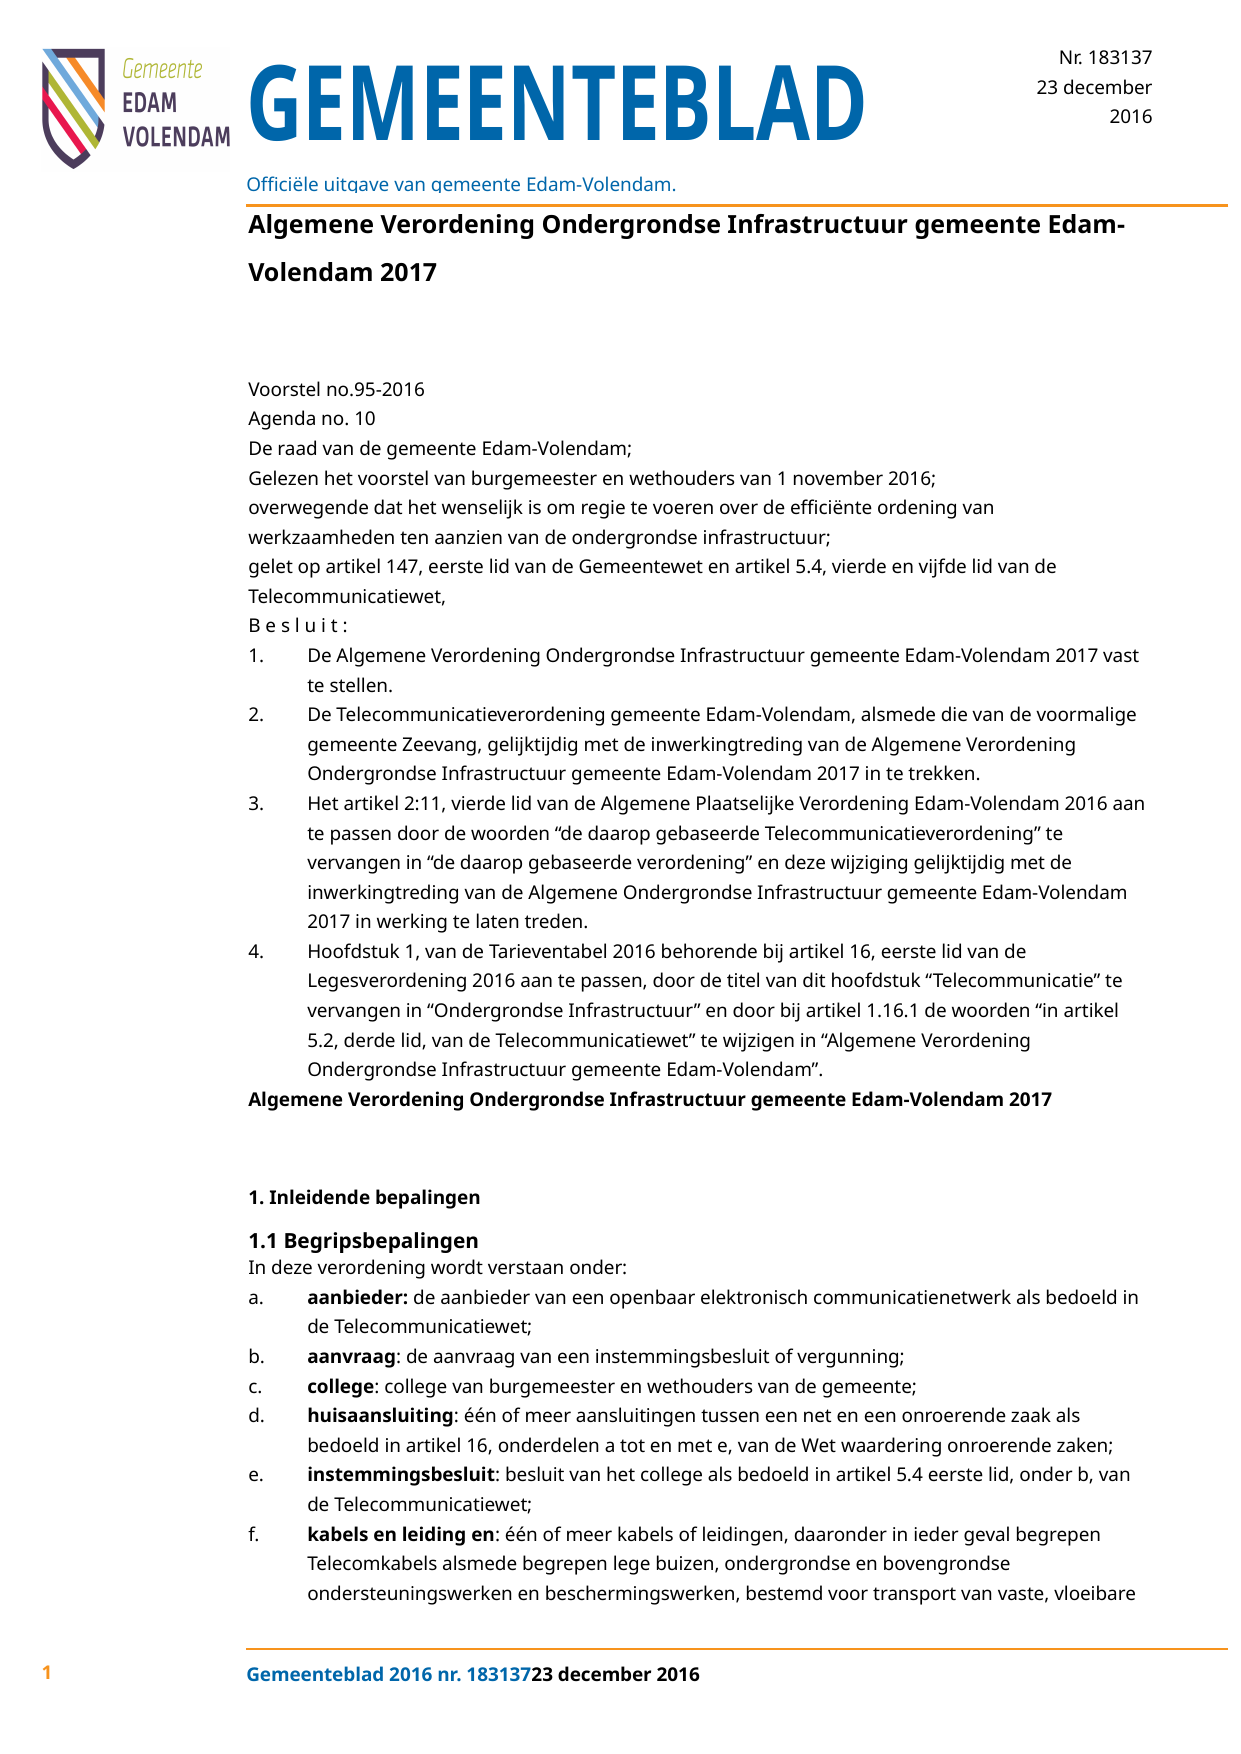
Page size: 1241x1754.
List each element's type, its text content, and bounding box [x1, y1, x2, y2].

text 1. Inleidende bepalingen [248, 1184, 1152, 1210]
picture [41, 47, 231, 172]
list college: college van burgemeester en wethouders van de gemeente; [248, 1373, 1152, 1399]
text werkzaamheden ten aanzien van de ondergrondse infrastructuur; [248, 524, 1152, 549]
list aanvraag: de aanvraag van een instemmingsbesluit of vergunning; [248, 1343, 1152, 1369]
text B e s l u i t : [248, 613, 1152, 638]
list De Algemene Verordening Ondergrondse Infrastructuur gemeente Edam-Volendam 2017 vast te stellen. [248, 642, 1152, 697]
text Algemene Verordening Ondergrondse Infrastructuur gemeente Edam-Volendam 2017 [248, 1086, 1152, 1112]
text 1.1 Begripsbepalingen [248, 1226, 1152, 1254]
text gelet op artikel 147, eerste lid van de Gemeentewet en artikel 5.4, vierde en vijfde lid van de [248, 553, 1152, 579]
list De Telecommunicatieverordening gemeente Edam-Volendam, alsmede die van de voormalige gemeente Zeevang, gelijktijdig met de inwerkingtreding van de Algemene Verordening Ondergrondse Infrastructuur gemeente Edam-Volendam 2017 in te trekken. [248, 701, 1152, 786]
text Agenda no. 10 [248, 406, 1152, 431]
text Gelezen het voorstel van burgemeester en wethouders van 1 november 2016; [248, 465, 1152, 490]
text In deze verordening wordt verstaan onder: [248, 1254, 1152, 1280]
text overwegende dat het wenselijk is om regie te voeren over de efficiënte ordening van [248, 494, 1152, 520]
list huisaansluiting: één of meer aansluitingen tussen een net en een onroerende zaak als bedoeld in artikel 16, onderdelen a tot en met e, van de Wet waardering onroerende zaken; [248, 1402, 1152, 1458]
list kabels en leiding en: één of meer kabels of leidingen, daaronder in ieder geval begrepen Telecomkabels alsmede begrepen lege buizen, ondergrondse en bovengrondse ondersteuningswerken en beschermingswerken, bestemd voor transport van vaste, vloeibare [248, 1521, 1152, 1606]
list aanbieder: de aanbieder van een openbaar elektronisch communicatienetwerk als bedoeld in de Telecommunicatiewet; [248, 1284, 1152, 1339]
text De raad van de gemeente Edam-Volendam; [248, 435, 1152, 461]
text Algemene Verordening Ondergrondse Infrastructuur gemeente Edam-Volendam 2017 [248, 207, 1152, 288]
text Voorstel no.95-2016 [248, 376, 1152, 402]
list Hoofdstuk 1, van de Tarieventabel 2016 behorende bij artikel 16, eerste lid van de Legesverordening 2016 aan te passen, door de titel van dit hoofdstuk “Telecommunicatie” te vervangen in “Ondergrondse Infrastructuur” en door bij artikel 1.16.1 de woorden “in artikel 5.2, derde lid, van de Telecommunicatiewet” te wijzigen in “Algemene Verordening Ondergrondse Infrastructuur gemeente Edam-Volendam”. [248, 938, 1152, 1082]
text Telecommunicatiewet, [248, 583, 1152, 609]
list instemmingsbesluit: besluit van het college als bedoeld in artikel 5.4 eerste lid, onder b, van de Telecommunicatiewet; [248, 1462, 1152, 1517]
list Het artikel 2:11, vierde lid van de Algemene Plaatselijke Verordening Edam-Volendam 2016 aan te passen door de woorden “de daarop gebaseerde Telecommunicatieverordening” te vervangen in “de daarop gebaseerde verordening” en deze wijziging gelijktijdig met de inwerkingtreding van de Algemene Ondergrondse Infrastructuur gemeente Edam-Volendam 2017 in werking te laten treden. [248, 790, 1152, 934]
